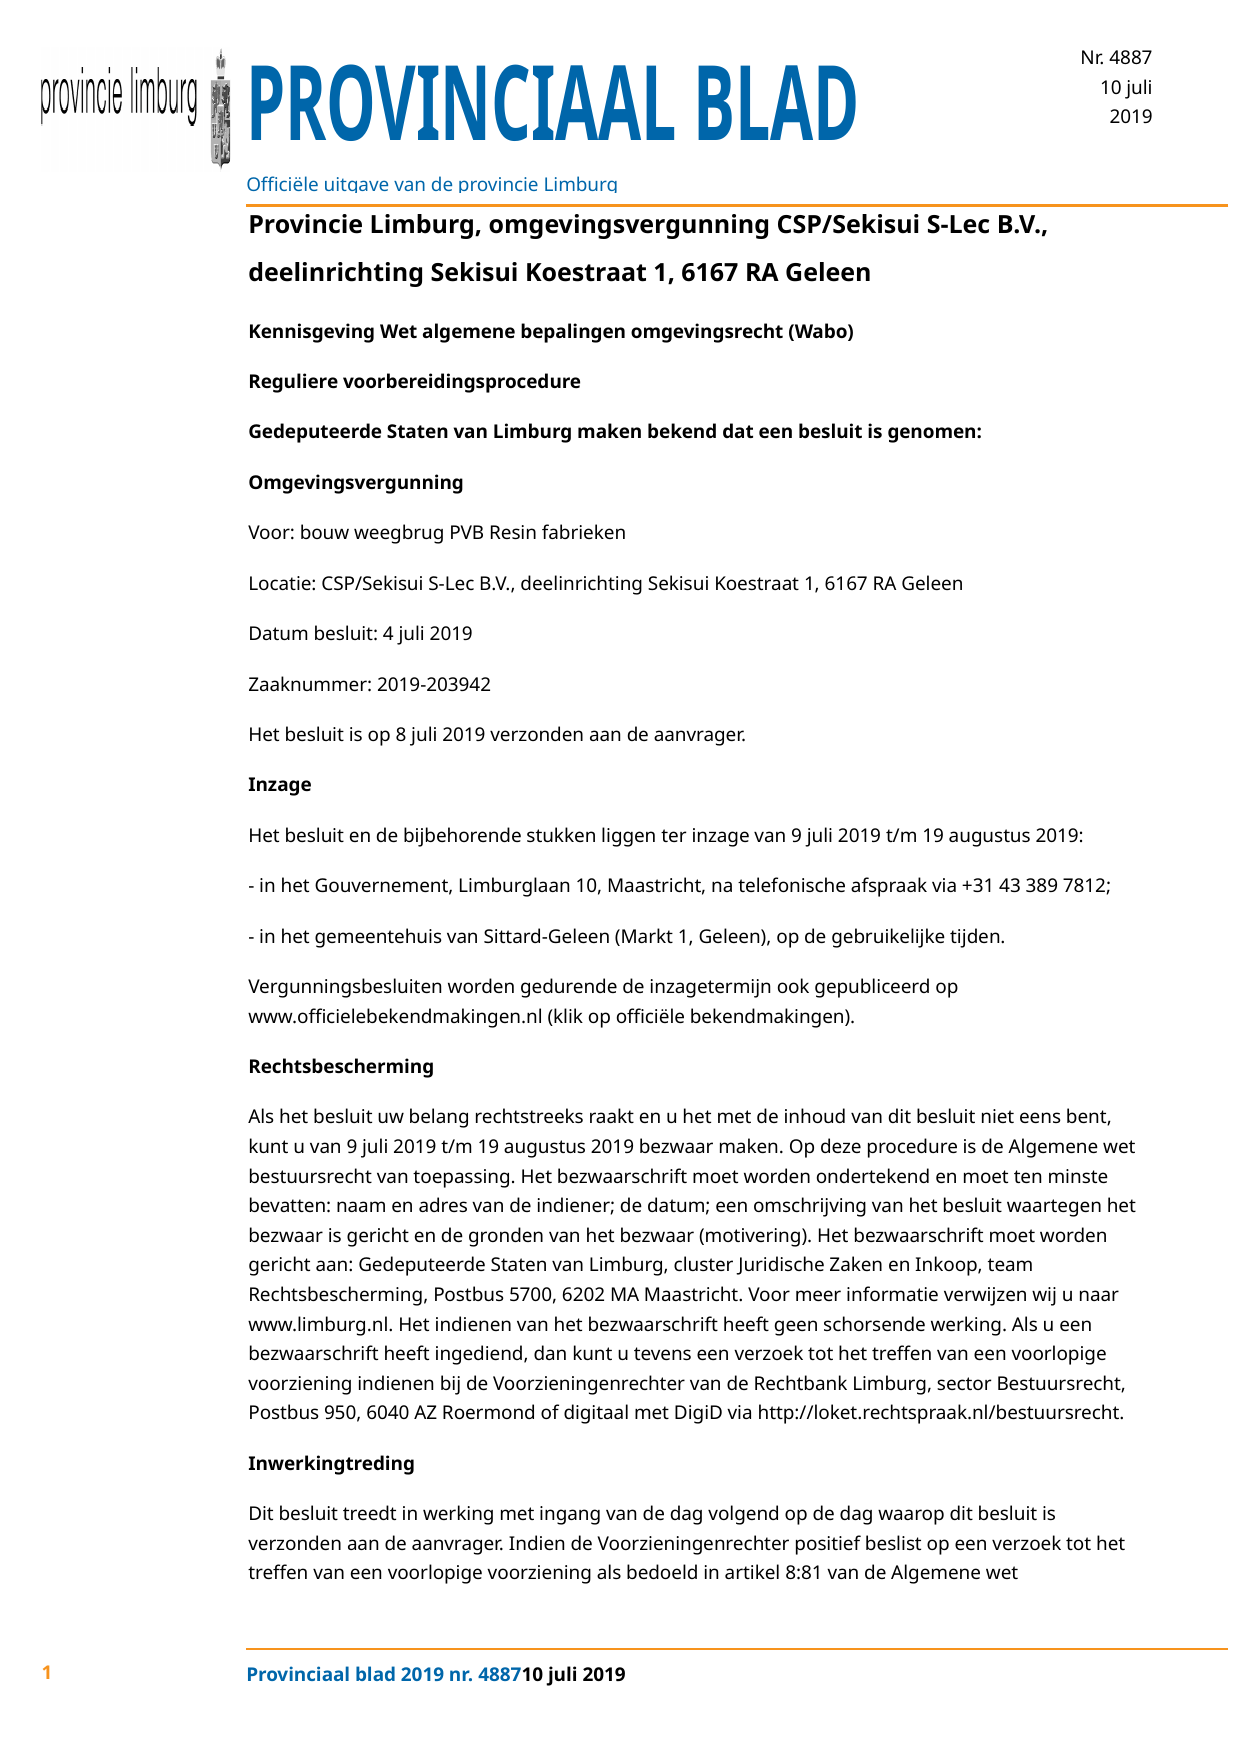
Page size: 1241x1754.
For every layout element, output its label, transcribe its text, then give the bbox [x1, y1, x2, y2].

text Kennisgeving Wet algemene bepalingen omgevingsrecht (Wabo) [248, 318, 1152, 344]
text Als het besluit uw belang rechtstreeks raakt en u het met de inhoud van dit besluit niet eens bent, kunt u van 9 juli 2019 t/m 19 augustus 2019 bezwaar maken. Op deze procedure is de Algemene wet bestuursrecht van toepassing. Het bezwaarschrift moet worden ondertekend en moet ten minste bevatten: naam en adres van de indiener; de datum; een omschrijving van het besluit waartegen het bezwaar is gericht en de gronden van het bezwaar (motivering). Het bezwaarschrift moet worden gericht aan: Gedeputeerde Staten van Limburg, cluster Juridische Zaken en Inkoop, team Rechtsbescherming, Postbus 5700, 6202 MA Maastricht. Voor meer informatie verwijzen wij u naar www.limburg.nl. Het indienen van het bezwaarschrift heeft geen schorsende werking. Als u een bezwaarschrift heeft ingediend, dan kunt u tevens een verzoek tot het treffen van een voorlopige voorziening indienen bij de Voorzieningenrechter van de Rechtbank Limburg, sector Bestuursrecht, Postbus 950, 6040 AZ Roermond of digitaal met DigiD via http://loket.rechtspraak.nl/bestuursrecht. [248, 1104, 1152, 1425]
text Vergunningsbesluiten worden gedurende de inzagetermijn ook gepubliceerd op www.officielebekendmakingen.nl (klik op officiële bekendmakingen). [248, 973, 1152, 1029]
text - in het gemeentehuis van Sittard-Geleen (Markt 1, Geleen), op de gebruikelijke tijden. [248, 923, 1152, 949]
text Rechtsbescherming [248, 1053, 1152, 1079]
text Reguliere voorbereidingsprocedure [248, 368, 1152, 394]
picture [41, 47, 231, 172]
text Het besluit is op 8 juli 2019 verzonden aan de aanvrager. [248, 721, 1152, 747]
text Gedeputeerde Staten van Limburg maken bekend dat een besluit is genomen: [248, 419, 1152, 444]
text Provincie Limburg, omgevingsvergunning CSP/Sekisui S-Lec B.V., deelinrichting Sekisui Koestraat 1, 6167 RA Geleen [248, 207, 1152, 288]
text Locatie: CSP/Sekisui S-Lec B.V., deelinrichting Sekisui Koestraat 1, 6167 RA Geleen [248, 570, 1152, 596]
text Het besluit en de bijbehorende stukken liggen ter inzage van 9 juli 2019 t/m 19 augustus 2019: [248, 822, 1152, 848]
text Voor: bouw weegbrug PVB Resin fabrieken [248, 519, 1152, 545]
text Datum besluit: 4 juli 2019 [248, 620, 1152, 646]
text Inwerkingtreding [248, 1450, 1152, 1476]
text Omgevingsvergunning [248, 469, 1152, 495]
text Zaaknummer: 2019-203942 [248, 671, 1152, 697]
text Dit besluit treedt in werking met ingang van de dag volgend op de dag waarop dit besluit is verzonden aan de aanvrager. Indien de Voorzieningenrechter positief beslist op een verzoek tot het treffen van een voorlopige voorziening als bedoeld in artikel 8:81 van de Algemene wet [248, 1500, 1152, 1585]
text Inzage [248, 772, 1152, 797]
text - in het Gouvernement, Limburglaan 10, Maastricht, na telefonische afspraak via +31 43 389 7812; [248, 872, 1152, 898]
